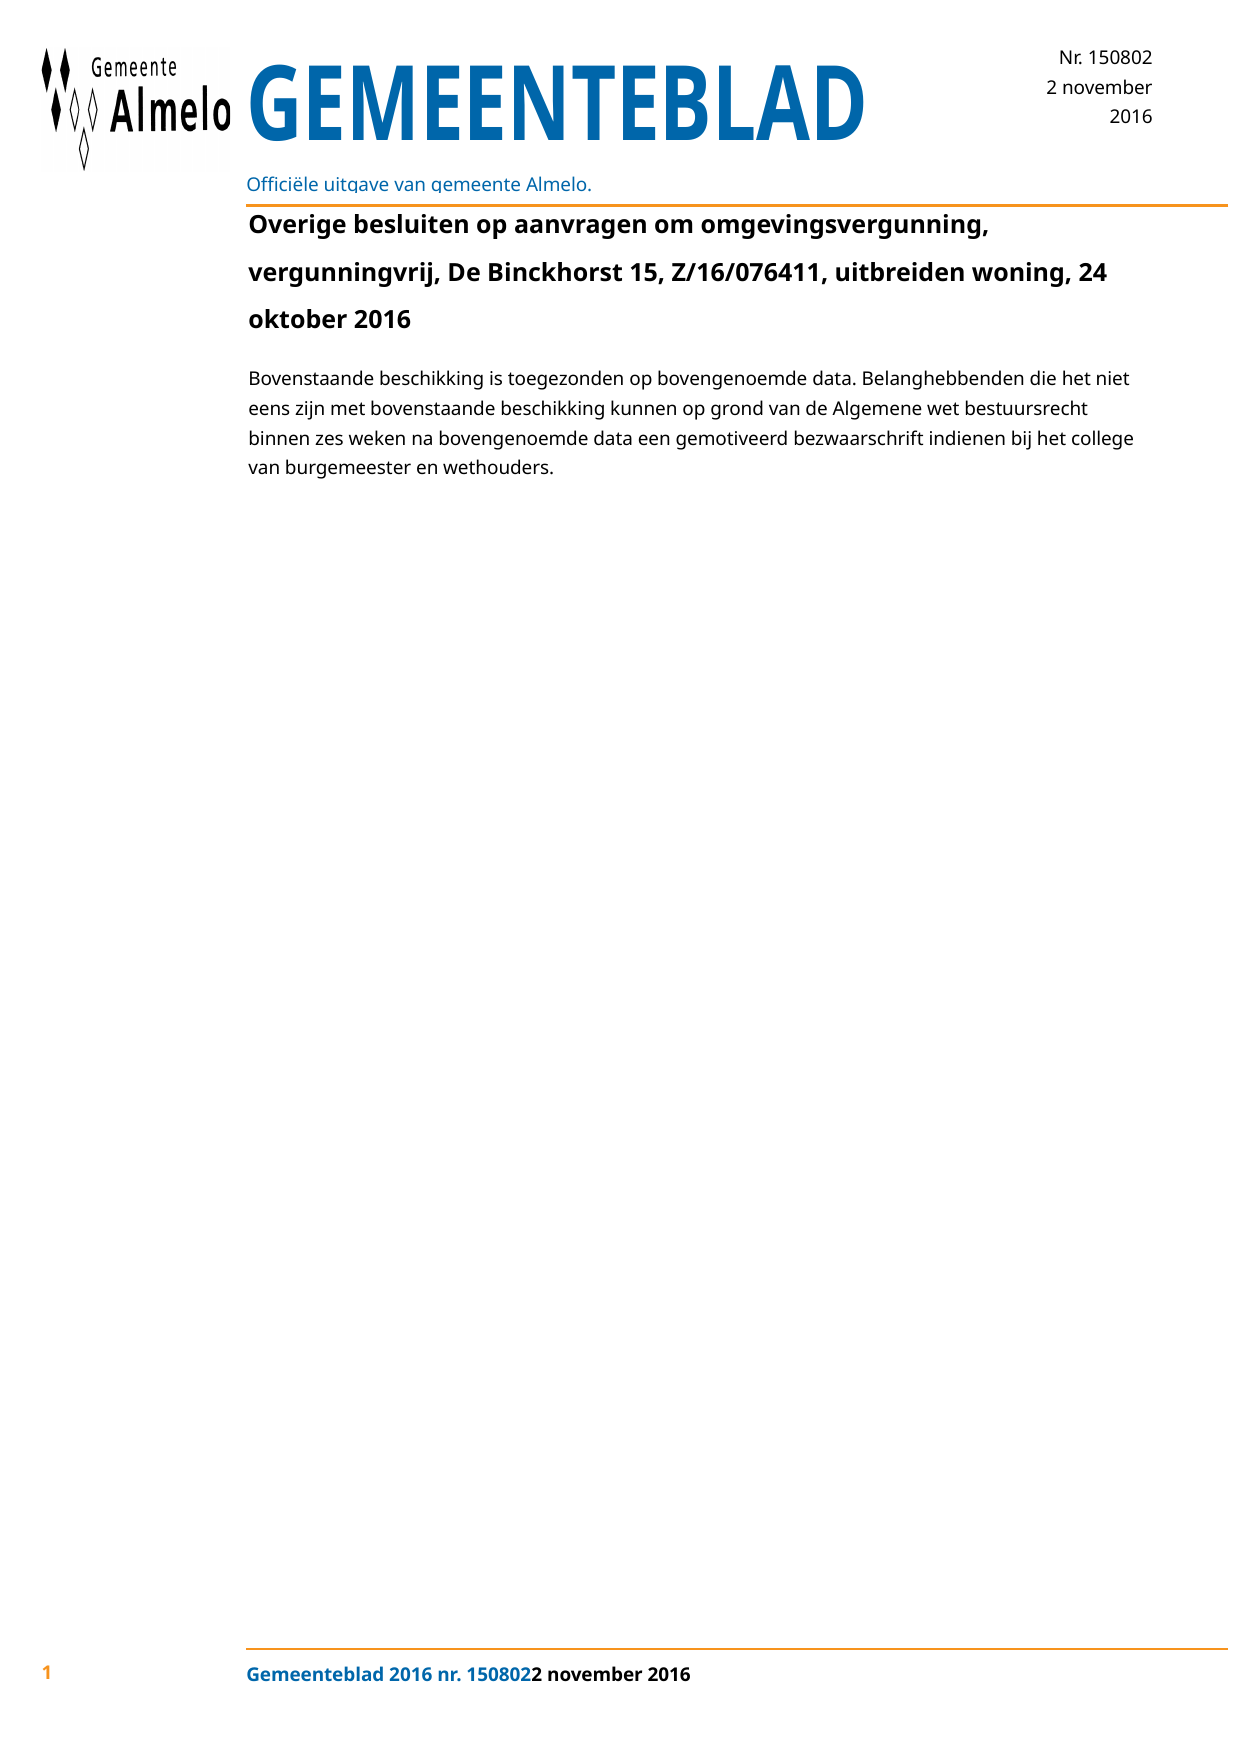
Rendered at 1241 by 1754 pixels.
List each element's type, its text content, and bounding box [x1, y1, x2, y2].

text Bovenstaande beschikking is toegezonden op bovengenoemde data. Belanghebbenden die het niet eens zijn met bovenstaande beschikking kunnen op grond van de Algemene wet bestuursrecht binnen zes weken na bovengenoemde data een gemotiveerd bezwaarschrift indienen bij het college van burgemeester en wethouders. [248, 366, 1152, 480]
text Overige besluiten op aanvragen om omgevingsvergunning, vergunningvrij, De Binckhorst 15, Z/16/076411, uitbreiden woning, 24 oktober 2016 [248, 207, 1152, 336]
picture [41, 47, 231, 172]
